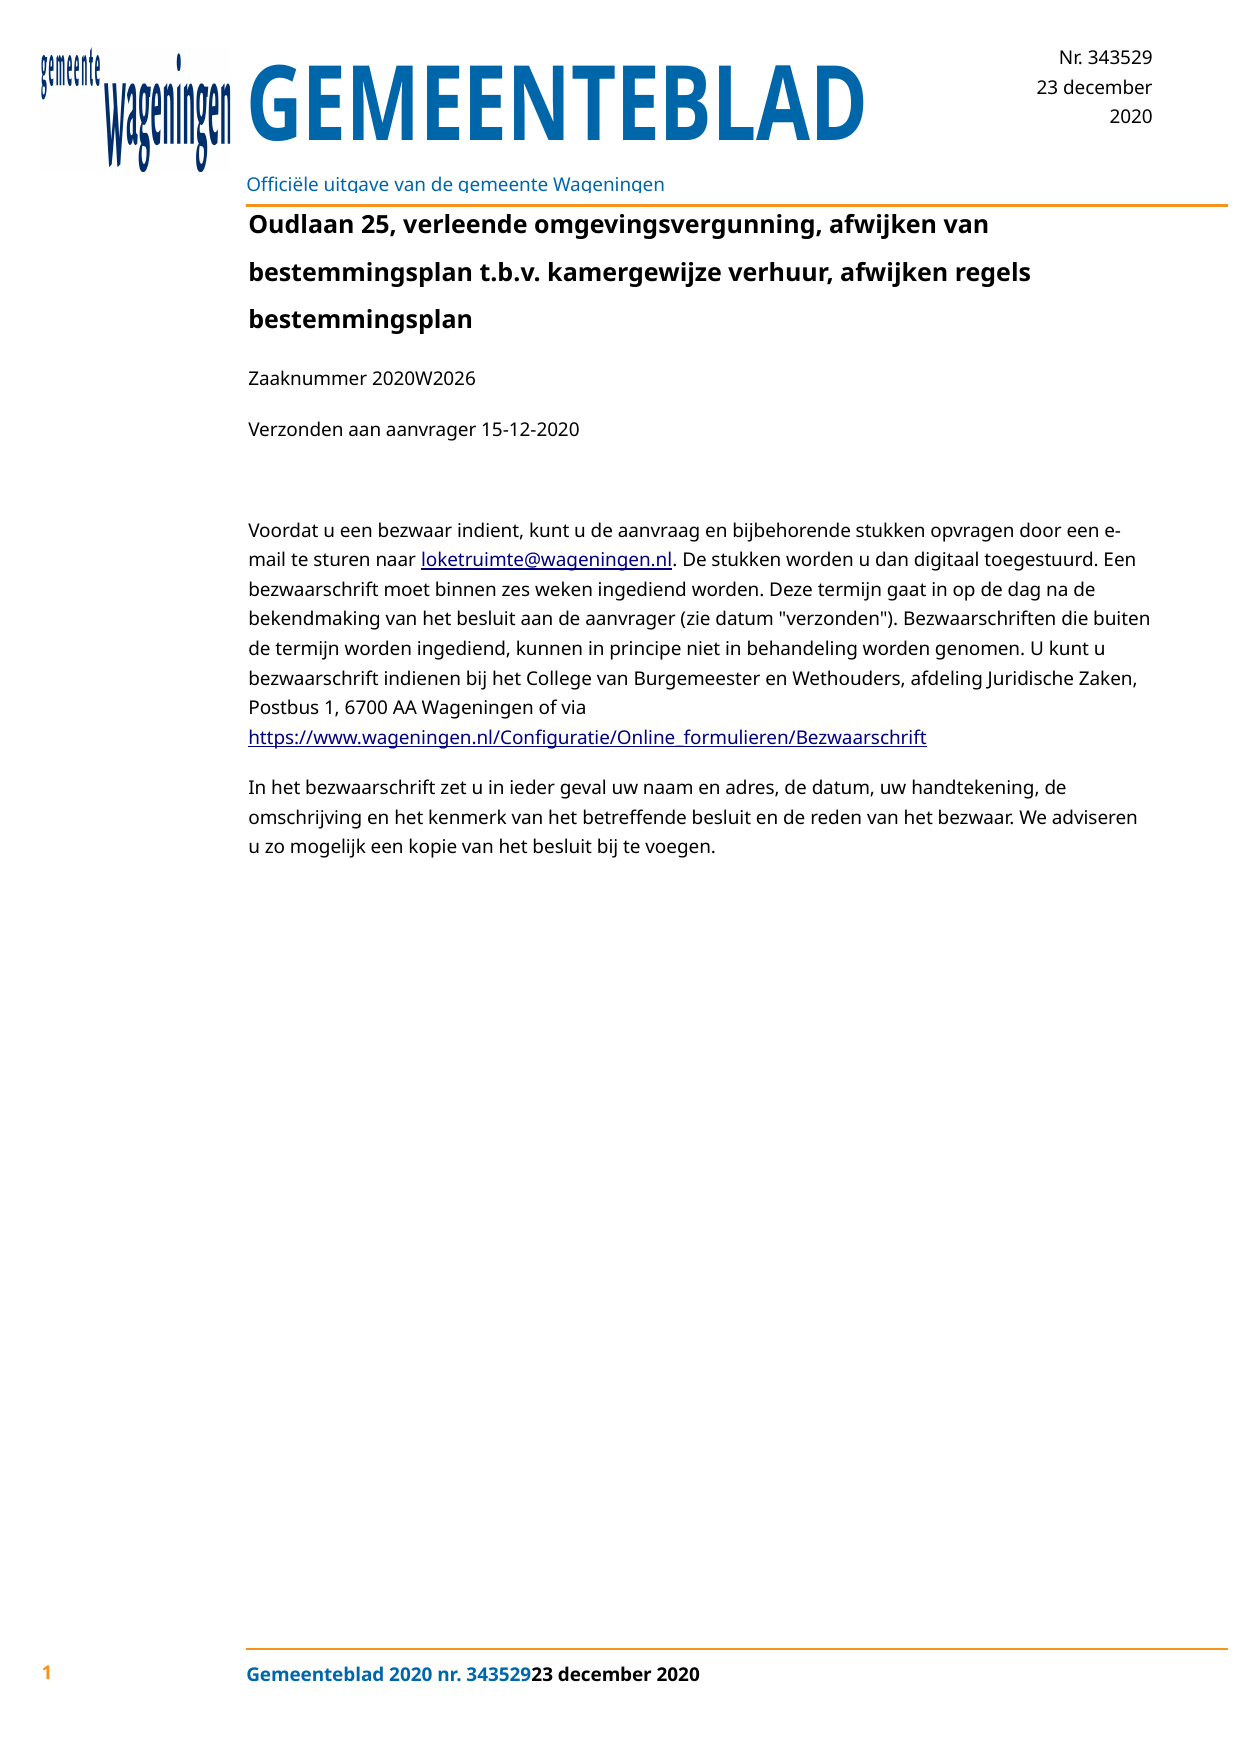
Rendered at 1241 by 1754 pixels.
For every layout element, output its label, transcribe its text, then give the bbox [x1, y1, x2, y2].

text Voordat u een bezwaar indient, kunt u de aanvraag en bijbehorende stukken opvragen door een e-mail te sturen naar loketruimte@wageningen.nl. De stukken worden u dan digitaal toegestuurd. Een bezwaarschrift moet binnen zes weken ingediend worden. Deze termijn gaat in op de dag na de bekendmaking van het besluit aan de aanvrager (zie datum "verzonden"). Bezwaarschriften die buiten de termijn worden ingediend, kunnen in principe niet in behandeling worden genomen. U kunt u bezwaarschrift indienen bij het College van Burgemeester en Wethouders, afdeling Juridische Zaken, Postbus 1, 6700 AA Wageningen of via https://www.wageningen.nl/Configuratie/Online_formulieren/Bezwaarschrift [248, 517, 1152, 749]
text Zaaknummer 2020W2026 [248, 366, 1152, 391]
text In het bezwaarschrift zet u in ieder geval uw naam en adres, de datum, uw handtekening, de omschrijving en het kenmerk van het betreffende besluit en de reden van het bezwaar. We adviseren u zo mogelijk een kopie van het besluit bij te voegen. [248, 774, 1152, 859]
text Oudlaan 25, verleende omgevingsvergunning, afwijken van bestemmingsplan t.b.v. kamergewijze verhuur, afwijken regels bestemmingsplan [248, 207, 1152, 336]
text Verzonden aan aanvrager 15-12-2020 [248, 416, 1152, 442]
picture [41, 47, 231, 172]
